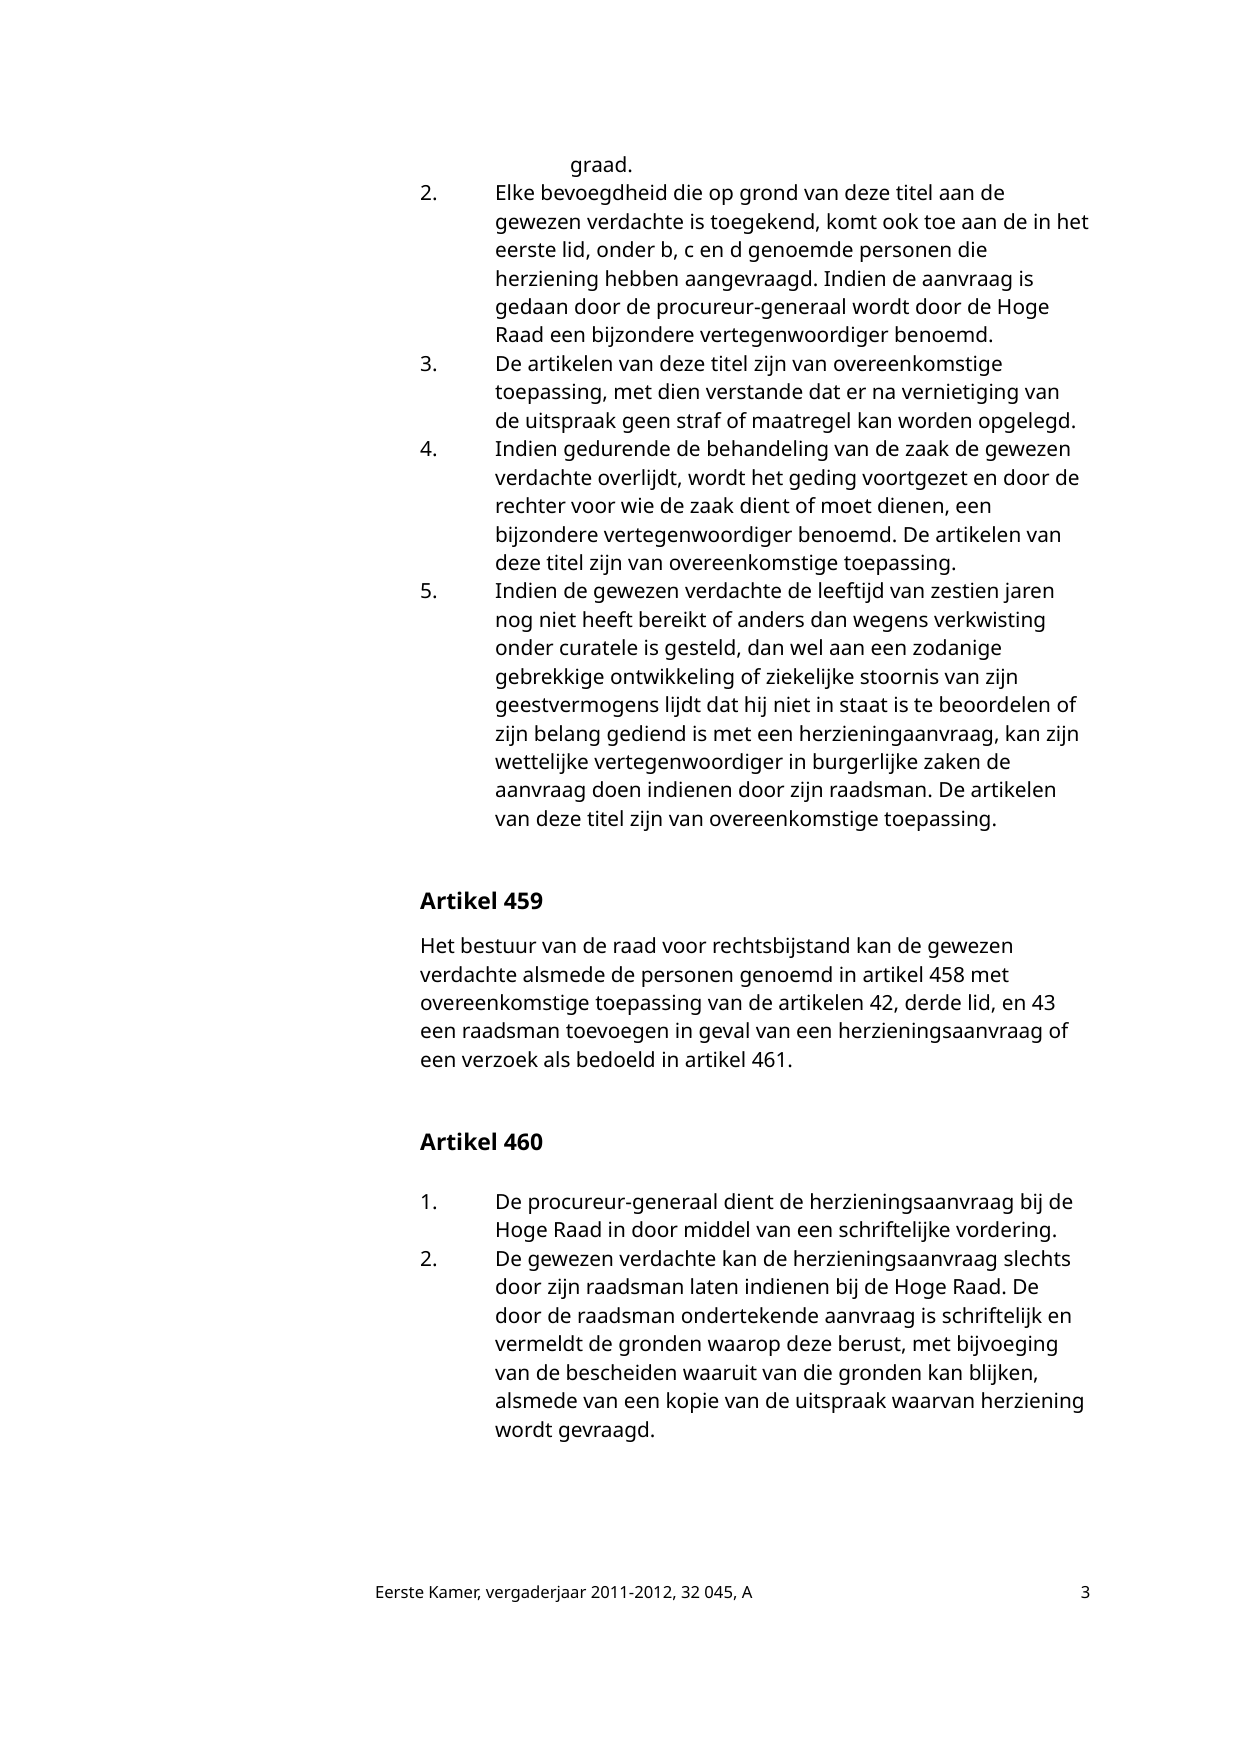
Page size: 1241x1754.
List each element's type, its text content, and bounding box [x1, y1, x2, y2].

list Elke bevoegdheid die op grond van deze titel aan de gewezen verdachte is toegekend, komt ook toe aan de in het eerste lid, onder b, c en d genoemde personen die herziening hebben aangevraagd. Indien de aanvraag is gedaan door de procureur-generaal wordt door de Hoge Raad een bijzondere vertegenwoordiger benoemd. [420, 178, 1090, 349]
list Indien de gewezen verdachte de leeftijd van zestien jaren nog niet heeft bereikt of anders dan wegens verkwisting onder curatele is gesteld, dan wel aan een zodanige gebrekkige ontwikkeling of ziekelijke stoornis van zijn geestvermogens lijdt dat hij niet in staat is te beoordelen of zijn belang gediend is met een herzieningaanvraag, kan zijn wettelijke vertegenwoordiger in burgerlijke zaken de aanvraag doen indienen door zijn raadsman. De artikelen van deze titel zijn van overeenkomstige toepassing. [420, 577, 1090, 832]
list Indien gedurende de behandeling van de zaak de gewezen verdachte overlijdt, wordt het geding voortgezet en door de rechter voor wie de zaak dient of moet dienen, een bijzondere vertegenwoordiger benoemd. De artikelen van deze titel zijn van overeenkomstige toepassing. [420, 434, 1090, 577]
list De procureur-generaal dient de herzieningsaanvraag bij de Hoge Raad in door middel van een schriftelijke vordering. [420, 1187, 1090, 1244]
subtitle Artikel 459 [420, 885, 1090, 916]
list De artikelen van deze titel zijn van overeenkomstige toepassing, met dien verstande dat er na vernietiging van de uitspraak geen straf of maatregel kan worden opgelegd. [420, 349, 1090, 434]
list De gewezen verdachte kan de herzieningsaanvraag slechts door zijn raadsman laten indienen bij de Hoge Raad. De door de raadsman ondertekende aanvraag is schriftelijk en vermeldt de gronden waarop deze berust, met bijvoeging van de bescheiden waaruit van die gronden kan blijken, alsmede van een kopie van de uitspraak waarvan herziening wordt gevraagd. [420, 1244, 1090, 1443]
subtitle Artikel 460 [420, 1126, 1090, 1157]
text Het bestuur van de raad voor rechtsbijstand kan de gewezen verdachte alsmede de personen genoemd in artikel 458 met overeenkomstige toepassing van de artikelen 42, derde lid, en 43 een raadsman toevoegen in geval van een herzieningsaanvraag of een verzoek als bedoeld in artikel 461. [420, 931, 1090, 1073]
list graad. [495, 150, 1090, 178]
